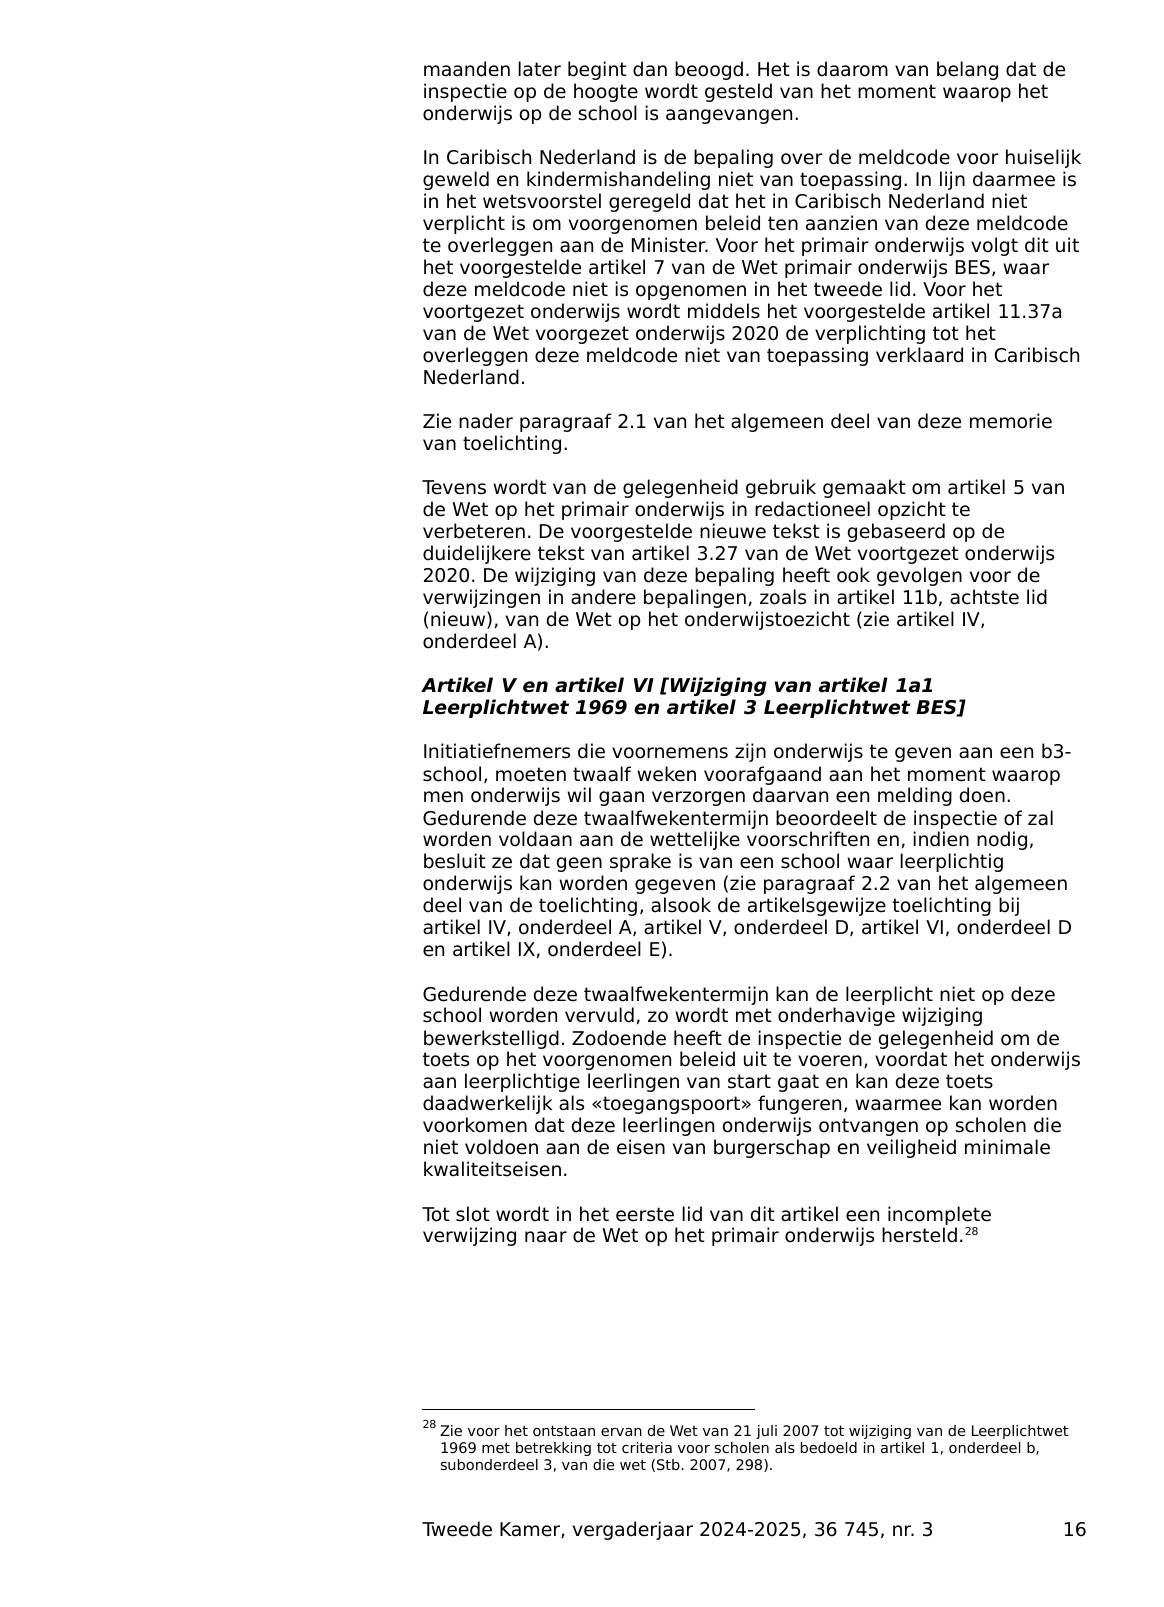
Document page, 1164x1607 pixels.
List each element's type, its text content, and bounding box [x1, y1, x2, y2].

text Tevens wordt van de gelegenheid gebruik gemaakt om artikel 5 van de Wet op het primair onderwijs in redactioneel opzicht te verbeteren. De voorgestelde nieuwe tekst is gebaseerd op de duidelijkere tekst van artikel 3.27 van de Wet voortgezet onderwijs 2020. De wijziging van deze bepaling heeft ook gevolgen voor de verwijzingen in andere bepalingen, zoals in artikel 11b, achtste lid (nieuw), van de Wet op het onderwijstoezicht (zie artikel IV, onderdeel A). [422, 477, 1087, 653]
text maanden later begint dan beoogd. Het is daarom van belang dat de inspectie op de hoogte wordt gesteld van het moment waarop het onderwijs op de school is aangevangen. [422, 59, 1087, 125]
text Zie voor het ontstaan ervan de Wet van 21 juli 2007 tot wijziging van de Leerplichtwet 1969 met betrekking tot criteria voor scholen als bedoeld in artikel 1, onderdeel b, subonderdeel 3, van die wet (Stb. 2007, 298). [422, 1418, 1087, 1474]
text In Caribisch Nederland is de bepaling over de meldcode voor huiselijk geweld en kindermishandeling niet van toepassing. In lijn daarmee is in het wetsvoorstel geregeld dat het in Caribisch Nederland niet verplicht is om voorgenomen beleid ten aanzien van deze meldcode te overleggen aan de Minister. Voor het primair onderwijs volgt dit uit het voorgestelde artikel 7 van de Wet primair onderwijs BES, waar deze meldcode niet is opgenomen in het tweede lid. Voor het voortgezet onderwijs wordt middels het voorgestelde artikel 11.37a van de Wet voorgezet onderwijs 2020 de verplichting tot het overleggen deze meldcode niet van toepassing verklaard in Caribisch Nederland. [422, 147, 1087, 389]
text Zie nader paragraaf 2.1 van het algemeen deel van deze memorie van toelichting. [422, 411, 1087, 455]
subtitle Artikel V en artikel VI [Wijziging van artikel 1a1 Leerplichtwet 1969 en artikel 3 Leerplichtwet BES] [422, 675, 1087, 719]
text Initiatiefnemers die voornemens zijn onderwijs te geven aan een b3-school, moeten twaalf weken voorafgaand aan het moment waarop men onderwijs wil gaan verzorgen daarvan een melding doen. Gedurende deze twaalfwekentermijn beoordeelt de inspectie of zal worden voldaan aan de wettelijke voorschriften en, indien nodig, besluit ze dat geen sprake is van een school waar leerplichtig onderwijs kan worden gegeven (zie paragraaf 2.2 van het algemeen deel van de toelichting, alsook de artikelsgewijze toelichting bij artikel IV, onderdeel A, artikel V, onderdeel D, artikel VI, onderdeel D en artikel IX, onderdeel E). [422, 741, 1087, 961]
text Tot slot wordt in het eerste lid van dit artikel een incomplete verwijzing naar de Wet op het primair onderwijs hersteld. [422, 1203, 1087, 1247]
text Gedurende deze twaalfwekentermijn kan de leerplicht niet op deze school worden vervuld, zo wordt met onderhavige wijziging bewerkstelligd. Zodoende heeft de inspectie de gelegenheid om de toets op het voorgenomen beleid uit te voeren, voordat het onderwijs aan leerplichtige leerlingen van start gaat en kan deze toets daadwerkelijk als «toegangspoort» fungeren, waarmee kan worden voorkomen dat deze leerlingen onderwijs ontvangen op scholen die niet voldoen aan de eisen van burgerschap en veiligheid minimale kwaliteitseisen. [422, 983, 1087, 1181]
